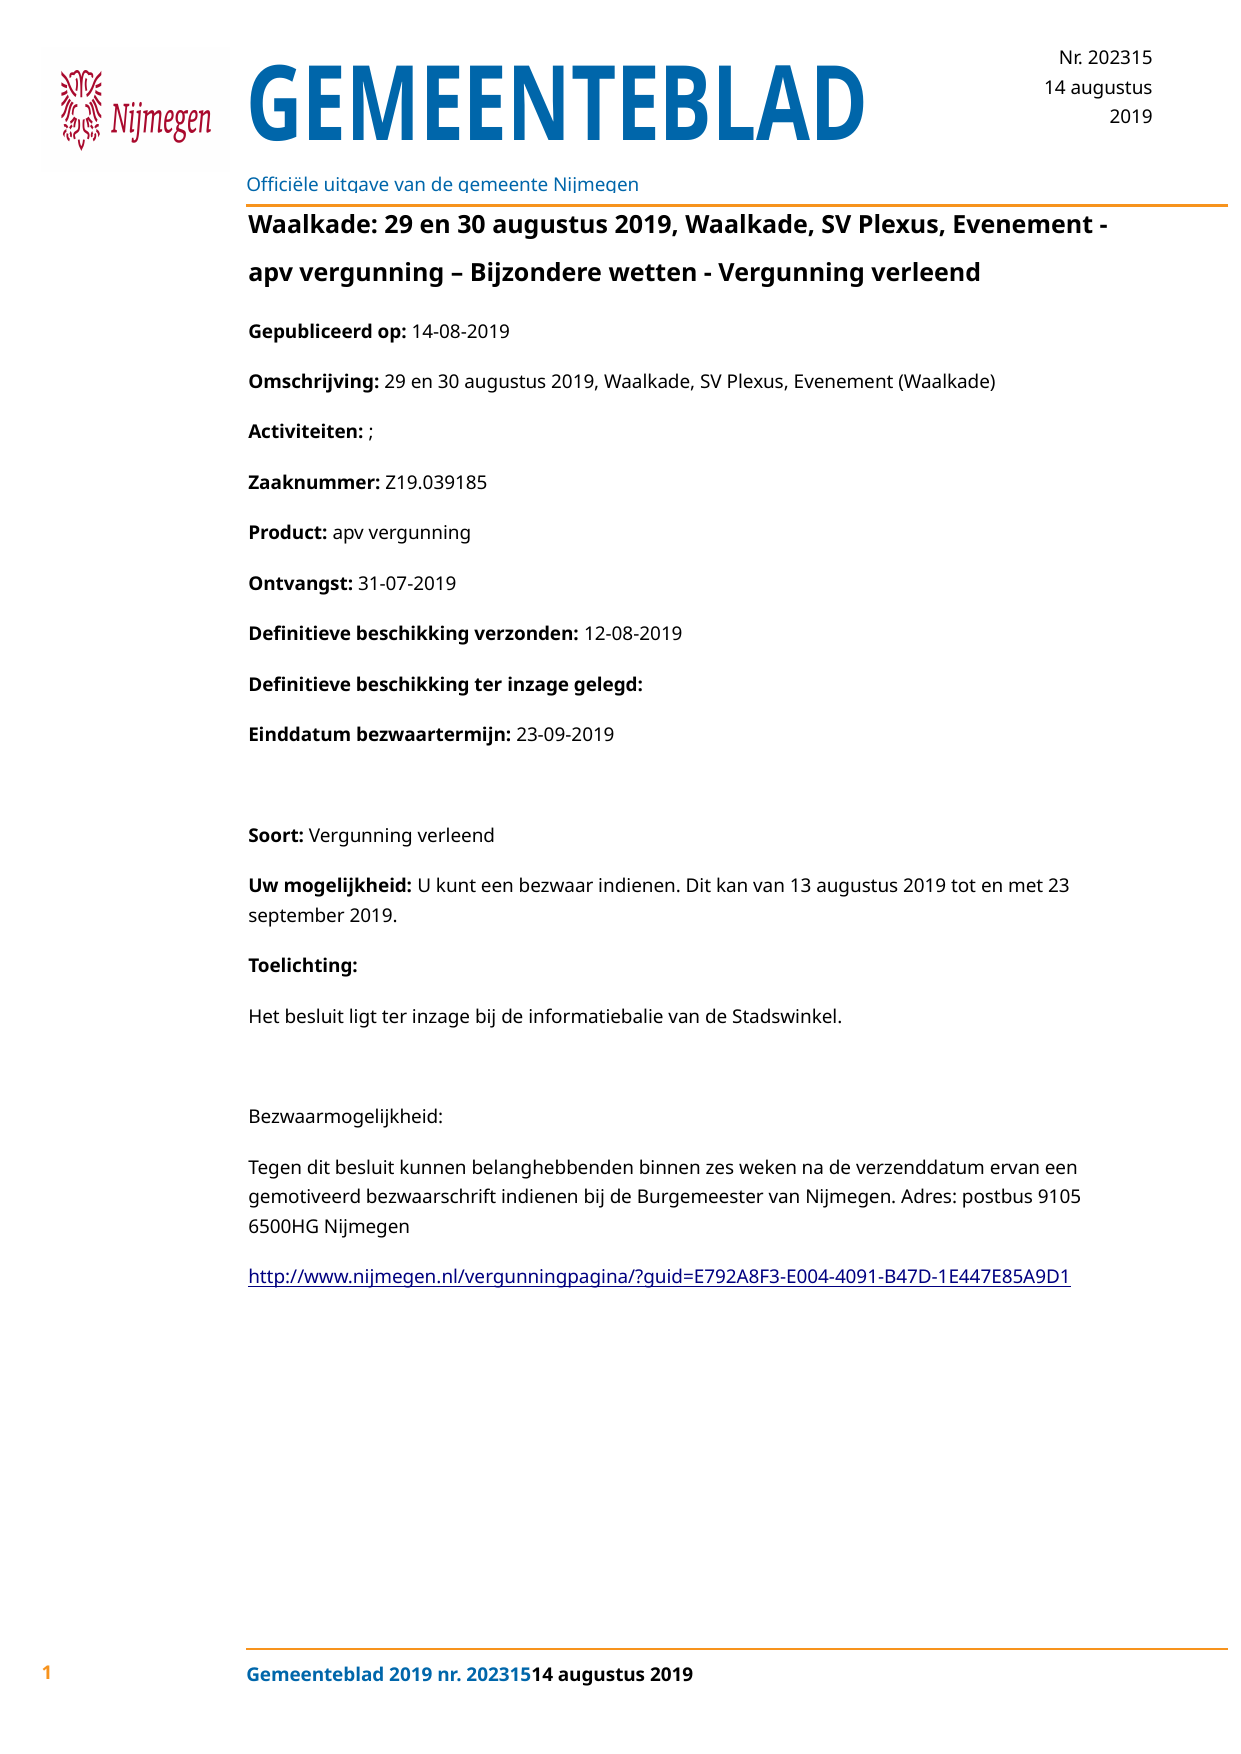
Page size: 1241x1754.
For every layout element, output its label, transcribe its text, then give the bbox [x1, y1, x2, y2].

text Activiteiten: ; [248, 419, 1152, 444]
text Definitieve beschikking verzonden: 12-08-2019 [248, 620, 1152, 646]
text Zaaknummer: Z19.039185 [248, 469, 1152, 495]
text Soort: Vergunning verleend [248, 822, 1152, 848]
text Einddatum bezwaartermijn: 23-09-2019 [248, 721, 1152, 747]
text Bezwaarmogelijkheid: [248, 1104, 1152, 1129]
text Uw mogelijkheid: U kunt een bezwaar indienen. Dit kan van 13 augustus 2019 tot en met 23 september 2019. [248, 872, 1152, 928]
text Gepubliceerd op: 14-08-2019 [248, 318, 1152, 344]
text Toelichting: [248, 952, 1152, 978]
text Waalkade: 29 en 30 augustus 2019, Waalkade, SV Plexus, Evenement - apv vergunning – Bijzondere wetten - Vergunning verleend [248, 207, 1152, 288]
text Omschrijving: 29 en 30 augustus 2019, Waalkade, SV Plexus, Evenement (Waalkade) [248, 368, 1152, 394]
text Definitieve beschikking ter inzage gelegd: [248, 671, 1152, 697]
text Ontvangst: 31-07-2019 [248, 570, 1152, 596]
text http://www.nijmegen.nl/vergunningpagina/?guid=E792A8F3-E004-4091-B47D-1E447E85A9D1 [248, 1264, 1152, 1289]
text Tegen dit besluit kunnen belanghebbenden binnen zes weken na de verzenddatum ervan een gemotiveerd bezwaarschrift indienen bij de Burgemeester van Nijmegen. Adres: postbus 9105 6500HG Nijmegen [248, 1154, 1152, 1239]
text Het besluit ligt ter inzage bij de informatiebalie van de Stadswinkel. [248, 1003, 1152, 1029]
text Product: apv vergunning [248, 519, 1152, 545]
picture [41, 47, 231, 172]
